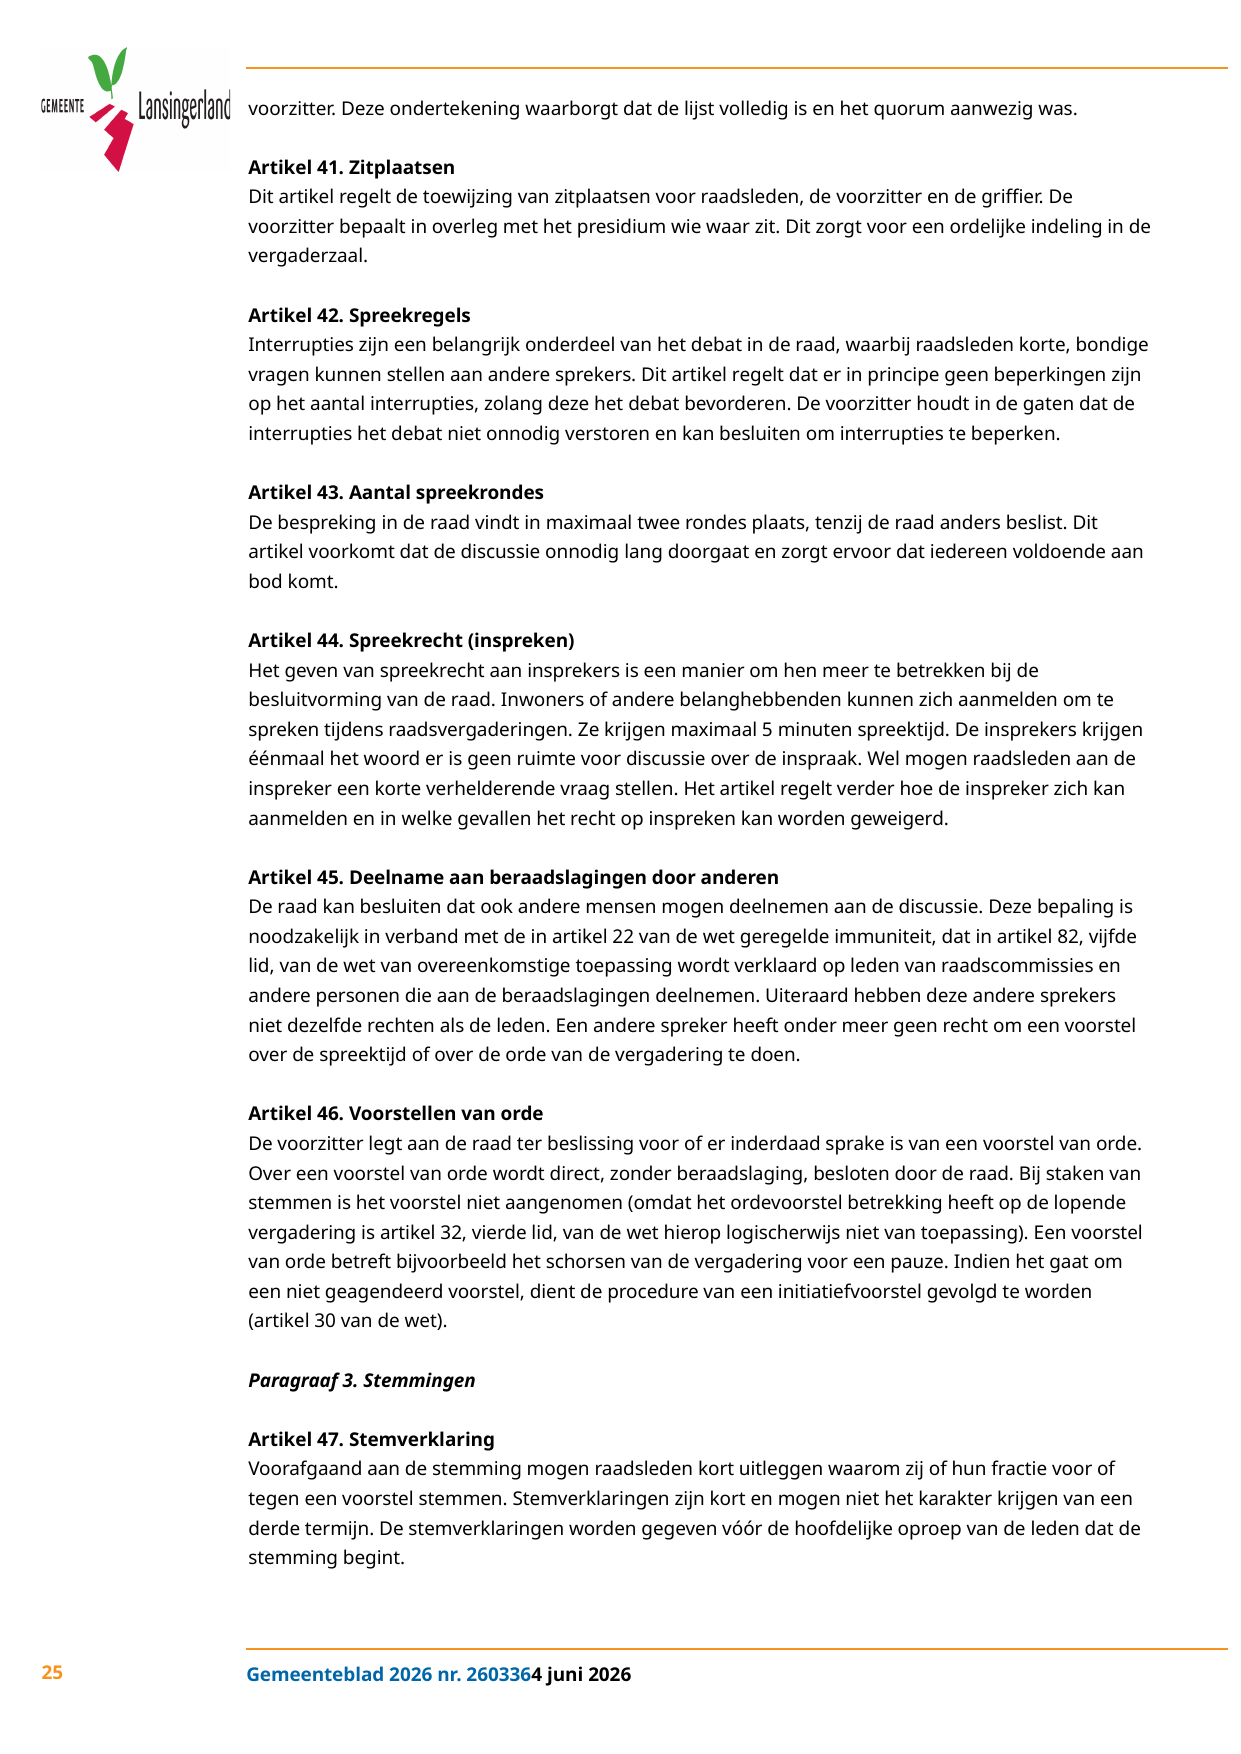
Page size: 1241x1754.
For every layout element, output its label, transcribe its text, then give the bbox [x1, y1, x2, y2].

text De voorzitter legt aan de raad ter beslissing voor of er inderdaad sprake is van een voorstel van orde. Over een voorstel van orde wordt direct, zonder beraadslaging, besloten door de raad. Bij staken van stemmen is het voorstel niet aangenomen (omdat het ordevoorstel betrekking heeft op de lopende vergadering is artikel 32, vierde lid, van de wet hierop logischerwijs niet van toepassing). Een voorstel van orde betreft bijvoorbeeld het schorsen van de vergadering voor een pauze. Indien het gaat om een niet geagendeerd voorstel, dient de procedure van een initiatiefvoorstel gevolgd te worden (artikel 30 van de wet). [248, 1130, 1152, 1333]
text Interrupties zijn een belangrijk onderdeel van het debat in de raad, waarbij raadsleden korte, bondige vragen kunnen stellen aan andere sprekers. Dit artikel regelt dat er in principe geen beperkingen zijn op het aantal interrupties, zolang deze het debat bevorderen. De voorzitter houdt in de gaten dat de interrupties het debat niet onnodig verstoren en kan besluiten om interrupties te beperken. [248, 331, 1152, 446]
text Artikel 47. Stemverklaring [248, 1426, 1152, 1452]
text Artikel 45. Deelname aan beraadslagingen door anderen [248, 864, 1152, 890]
text Het geven van spreekrecht aan insprekers is een manier om hen meer te betrekken bij de besluitvorming van de raad. Inwoners of andere belanghebbenden kunnen zich aanmelden om te spreken tijdens raadsvergaderingen. Ze krijgen maximaal 5 minuten spreektijd. De insprekers krijgen éénmaal het woord er is geen ruimte voor discussie over de inspraak. Wel mogen raadsleden aan de inspreker een korte verhelderende vraag stellen. Het artikel regelt verder hoe de inspreker zich kan aanmelden en in welke gevallen het recht op inspreken kan worden geweigerd. [248, 657, 1152, 831]
text Artikel 43. Aantal spreekrondes [248, 479, 1152, 505]
text voorzitter. Deze ondertekening waarborgt dat de lijst volledig is en het quorum aanwezig was. [248, 95, 1152, 121]
text Artikel 41. Zitplaatsen [248, 154, 1152, 180]
text Artikel 46. Voorstellen van orde [248, 1101, 1152, 1126]
text Paragraaf 3. Stemmingen [248, 1367, 1152, 1393]
text De bespreking in de raad vindt in maximaal twee rondes plaats, tenzij de raad anders beslist. Dit artikel voorkomt dat de discussie onnodig lang doorgaat en zorgt ervoor dat iedereen voldoende aan bod komt. [248, 509, 1152, 594]
picture [41, 47, 231, 172]
text Artikel 42. Spreekregels [248, 302, 1152, 328]
text De raad kan besluiten dat ook andere mensen mogen deelnemen aan de discussie. Deze bepaling is noodzakelijk in verband met de in artikel 22 van de wet geregelde immuniteit, dat in artikel 82, vijfde lid, van de wet van overeenkomstige toepassing wordt verklaard op leden van raadscommissies en andere personen die aan de beraadslagingen deelnemen. Uiteraard hebben deze andere sprekers niet dezelfde rechten als de leden. Een andere spreker heeft onder meer geen recht om een voorstel over de spreektijd of over de orde van de vergadering te doen. [248, 893, 1152, 1067]
text Artikel 44. Spreekrecht (inspreken) [248, 627, 1152, 653]
text Dit artikel regelt de toewijzing van zitplaatsen voor raadsleden, de voorzitter en de griffier. De voorzitter bepaalt in overleg met het presidium wie waar zit. Dit zorgt voor een ordelijke indeling in de vergaderzaal. [248, 183, 1152, 268]
text Voorafgaand aan de stemming mogen raadsleden kort uitleggen waarom zij of hun fractie voor of tegen een voorstel stemmen. Stemverklaringen zijn kort en mogen niet het karakter krijgen van een derde termijn. De stemverklaringen worden gegeven vóór de hoofdelijke oproep van de leden dat de stemming begint. [248, 1456, 1152, 1570]
